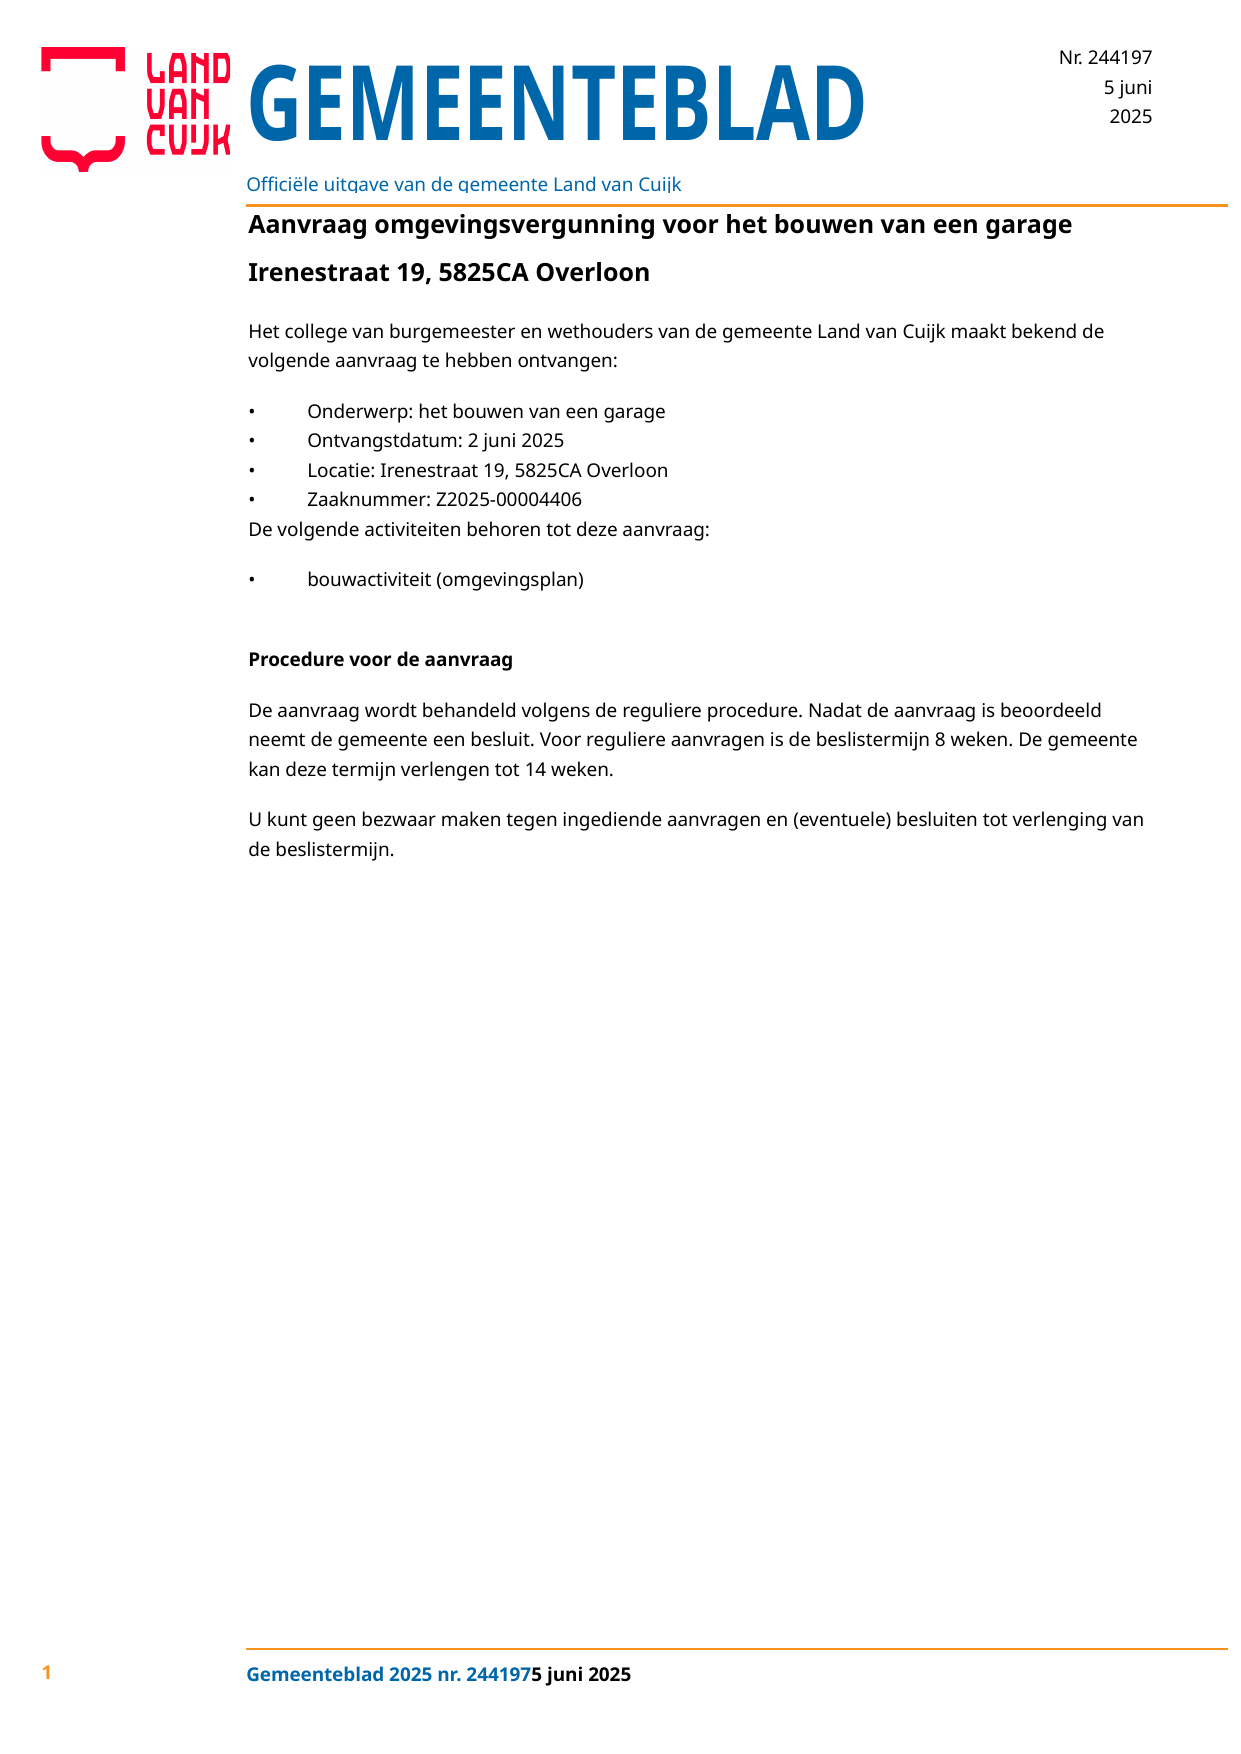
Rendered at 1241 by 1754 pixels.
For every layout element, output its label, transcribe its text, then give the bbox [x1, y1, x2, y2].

text Het college van burgemeester en wethouders van de gemeente Land van Cuijk maakt bekend de volgende aanvraag te hebben ontvangen: [248, 318, 1152, 373]
picture [41, 47, 231, 172]
list Zaaknummer: Z2025-00004406 [248, 487, 1152, 512]
text U kunt geen bezwaar maken tegen ingediende aanvragen en (eventuele) besluiten tot verlenging van de beslistermijn. [248, 807, 1152, 862]
list Ontvangstdatum: 2 juni 2025 [248, 427, 1152, 453]
text Procedure voor de aanvraag [248, 647, 1152, 672]
text De aanvraag wordt behandeld volgens de reguliere procedure. Nadat de aanvraag is beoordeeld neemt de gemeente een besluit. Voor reguliere aanvragen is de beslistermijn 8 weken. De gemeente kan deze termijn verlengen tot 14 weken. [248, 697, 1152, 782]
text De volgende activiteiten behoren tot deze aanvraag: [248, 516, 1152, 542]
list Onderwerp: het bouwen van een garage [248, 398, 1152, 424]
list Locatie: Irenestraat 19, 5825CA Overloon [248, 457, 1152, 483]
text Aanvraag omgevingsvergunning voor het bouwen van een garage Irenestraat 19, 5825CA Overloon [248, 207, 1152, 288]
list bouwactiviteit (omgevingsplan) [248, 567, 1152, 592]
